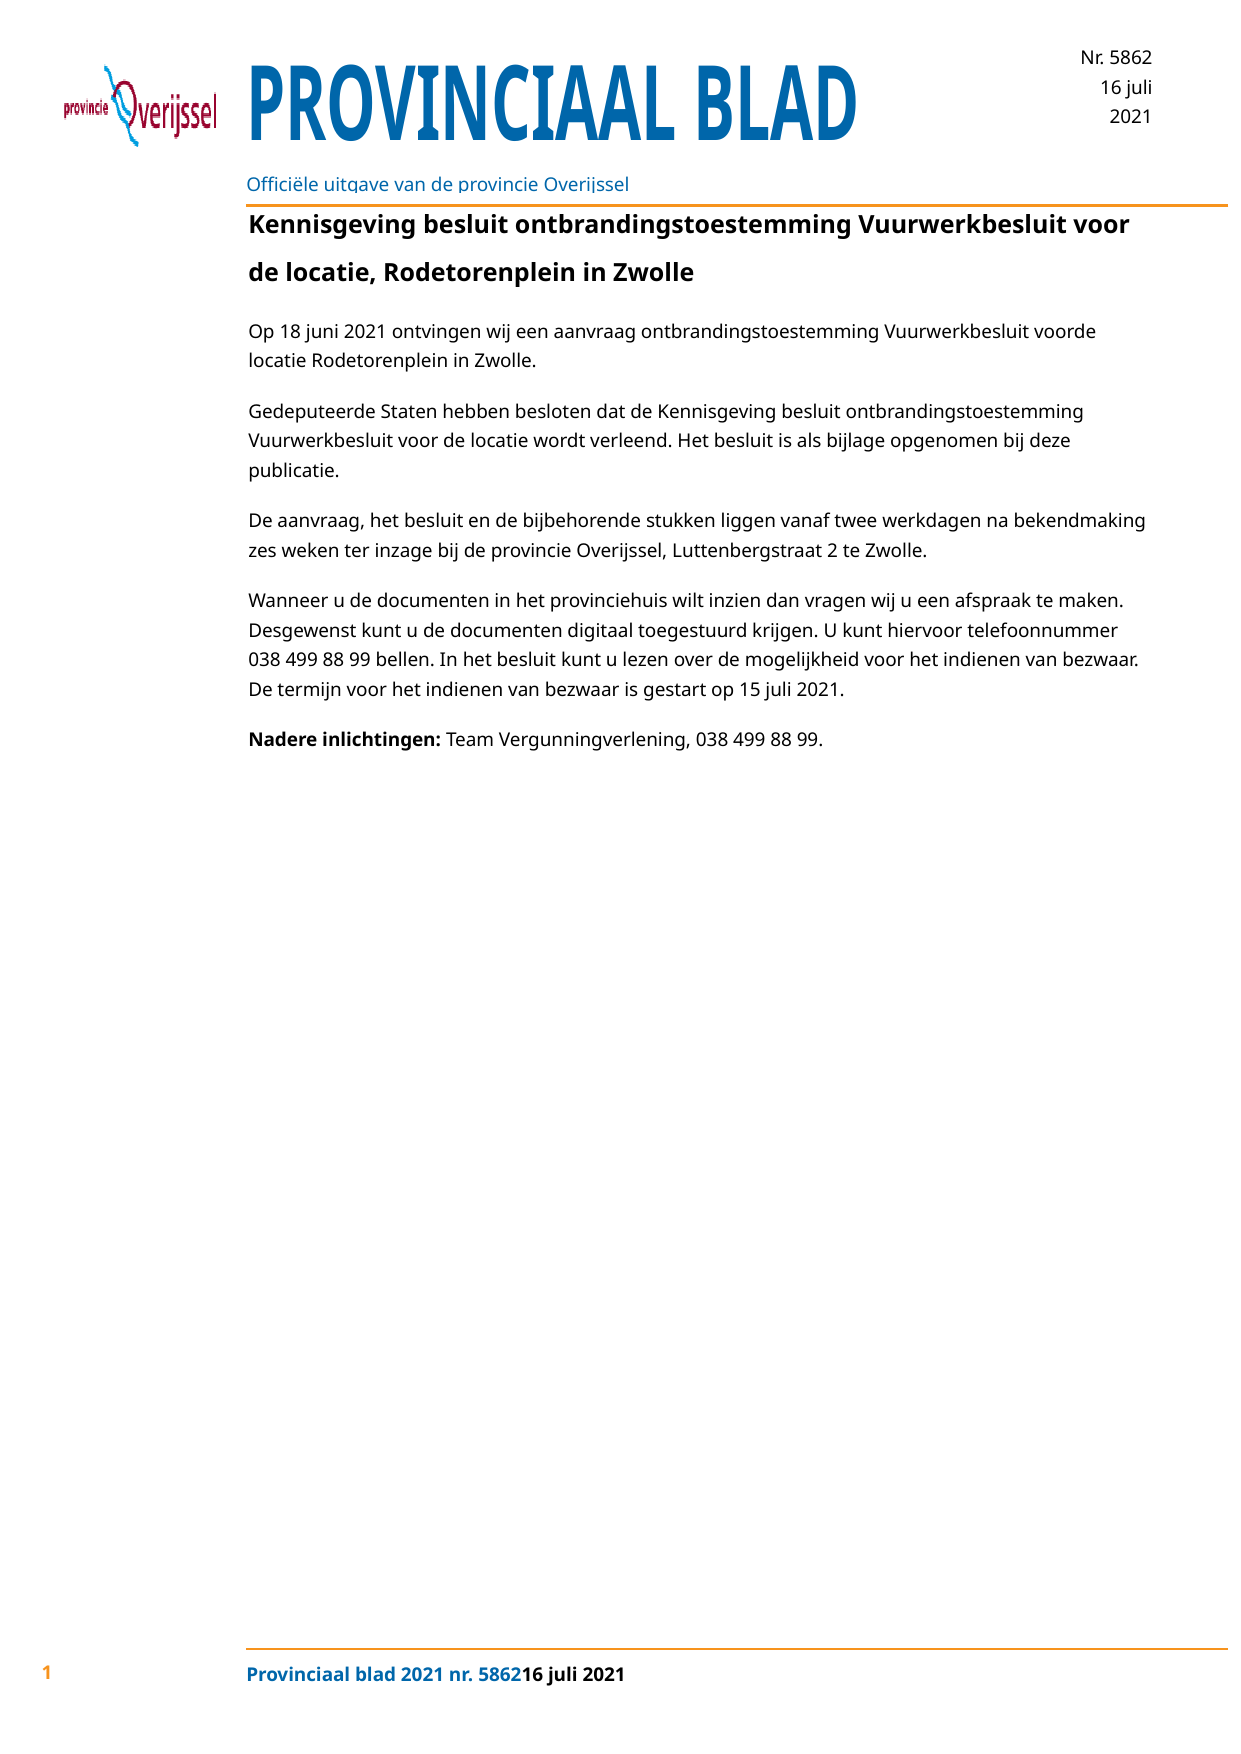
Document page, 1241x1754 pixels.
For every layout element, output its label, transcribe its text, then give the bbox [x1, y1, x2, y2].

text Nadere inlichtingen: Team Vergunningverlening, 038 499 88 99. [248, 727, 1152, 752]
text Wanneer u de documenten in het provinciehuis wilt inzien dan vragen wij u een afspraak te maken. Desgewenst kunt u de documenten digitaal toegestuurd krijgen. U kunt hiervoor telefoonnummer 038 499 88 99 bellen. In het besluit kunt u lezen over de mogelijkheid voor het indienen van bezwaar. De termijn voor het indienen van bezwaar is gestart op 15 juli 2021. [248, 587, 1152, 702]
picture [41, 47, 231, 172]
text Op 18 juni 2021 ontvingen wij een aanvraag ontbrandingstoestemming Vuurwerkbesluit voorde locatie Rodetorenplein in Zwolle. [248, 318, 1152, 373]
text Gedeputeerde Staten hebben besloten dat de Kennisgeving besluit ontbrandingstoestemming Vuurwerkbesluit voor de locatie wordt verleend. Het besluit is als bijlage opgenomen bij deze publicatie. [248, 398, 1152, 483]
text Kennisgeving besluit ontbrandingstoestemming Vuurwerkbesluit voor de locatie, Rodetorenplein in Zwolle [248, 207, 1152, 288]
text De aanvraag, het besluit en de bijbehorende stukken liggen vanaf twee werkdagen na bekendmaking zes weken ter inzage bij de provincie Overijssel, Luttenbergstraat 2 te Zwolle. [248, 507, 1152, 563]
